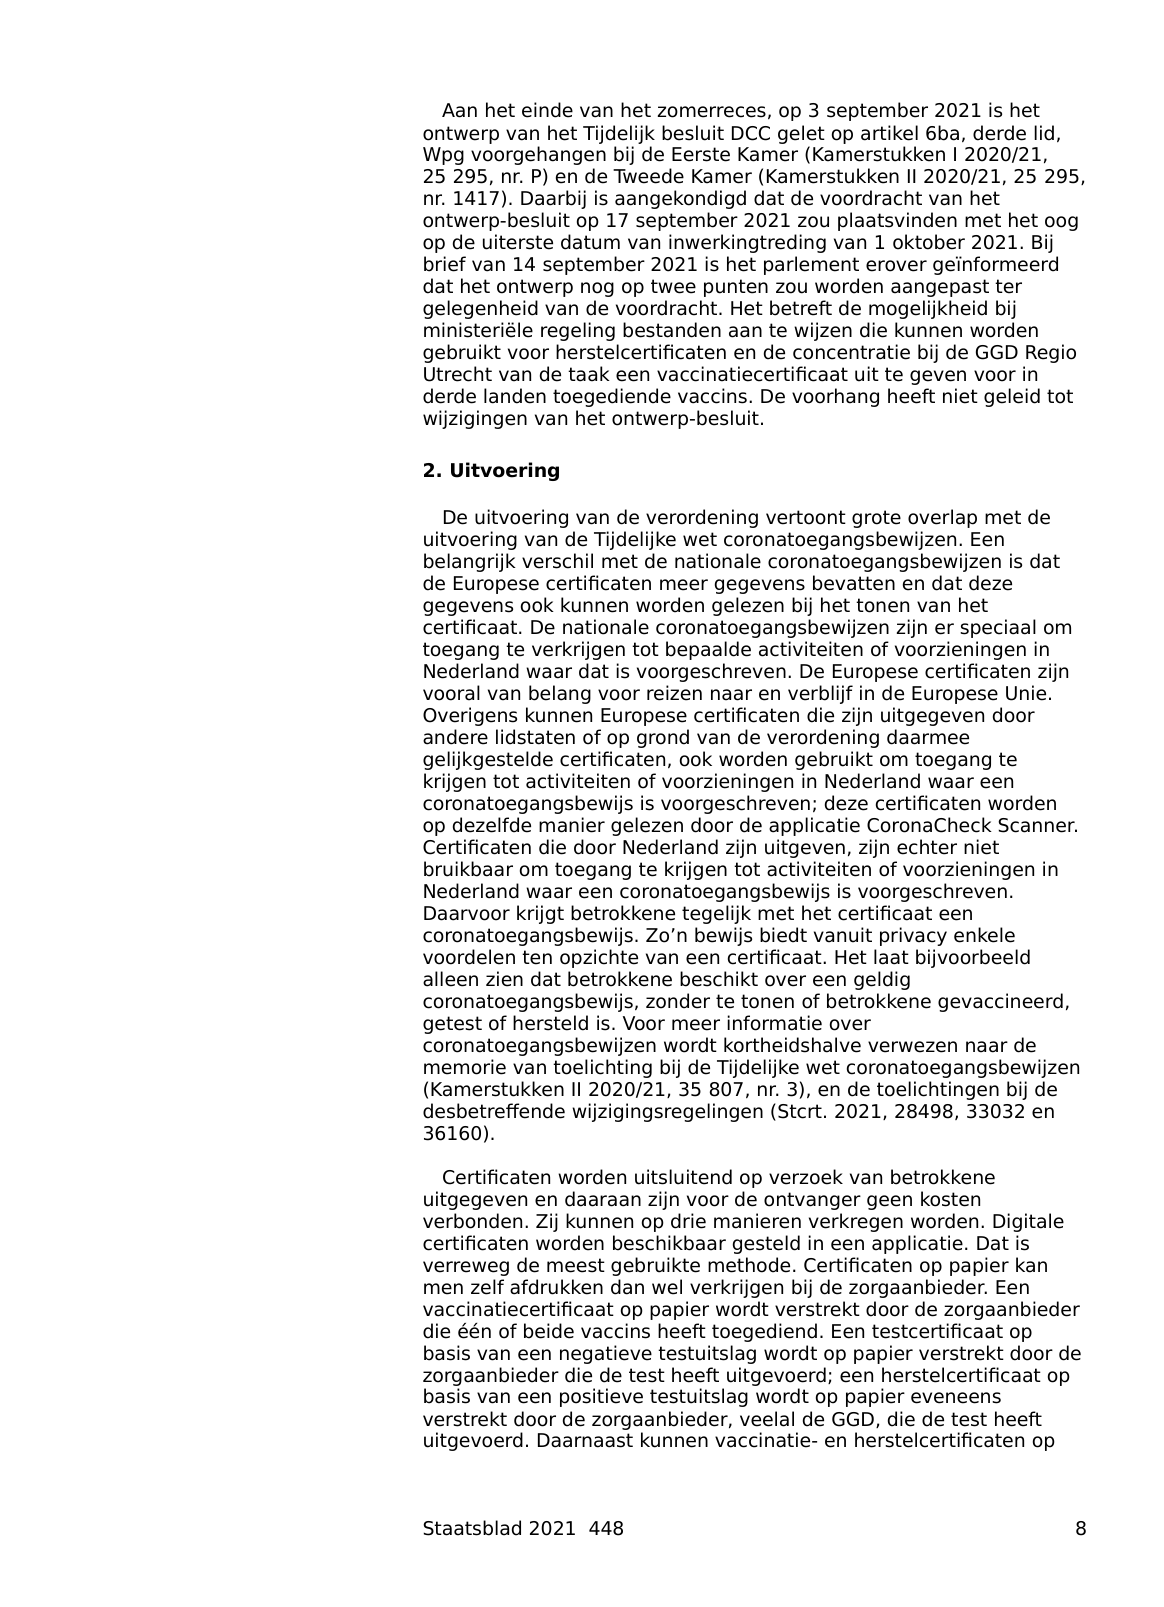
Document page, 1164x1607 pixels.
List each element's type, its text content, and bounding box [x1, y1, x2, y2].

text Certificaten worden uitsluitend op verzoek van betrokkene uitgegeven en daaraan zijn voor de ontvanger geen kosten verbonden. Zij kunnen op drie manieren verkregen worden. Digitale certificaten worden beschikbaar gesteld in een applicatie. Dat is verreweg de meest gebruikte methode. Certificaten op papier kan men zelf afdrukken dan wel verkrijgen bij de zorgaanbieder. Een vaccinatiecertificaat op papier wordt verstrekt door de zorgaanbieder die één of beide vaccins heeft toegediend. Een testcertificaat op basis van een negatieve testuitslag wordt op papier verstrekt door de zorgaanbieder die de test heeft uitgevoerd; een herstelcertificaat op basis van een positieve testuitslag wordt op papier eveneens verstrekt door de zorgaanbieder, veelal de GGD, die de test heeft uitgevoerd. Daarnaast kunnen vaccinatie- en herstelcertificaten op [422, 1167, 1087, 1452]
subtitle 2. Uitvoering [422, 460, 1087, 482]
text Aan het einde van het zomerreces, op 3 september 2021 is het ontwerp van het Tijdelijk besluit DCC gelet op artikel 6ba, derde lid, Wpg voorgehangen bij de Eerste Kamer (Kamerstukken I 2020/21, 25 295, nr. P) en de Tweede Kamer (Kamerstukken II 2020/21, 25 295, nr. 1417). Daarbij is aangekondigd dat de voordracht van het ontwerp-besluit op 17 september 2021 zou plaatsvinden met het oog op de uiterste datum van inwerkingtreding van 1 oktober 2021. Bij brief van 14 september 2021 is het parlement erover geïnformeerd dat het ontwerp nog op twee punten zou worden aangepast ter gelegenheid van de voordracht. Het betreft de mogelijkheid bij ministeriële regeling bestanden aan te wijzen die kunnen worden gebruikt voor herstelcertificaten en de concentratie bij de GGD Regio Utrecht van de taak een vaccinatiecertificaat uit te geven voor in derde landen toegediende vaccins. De voorhang heeft niet geleid tot wijzigingen van het ontwerp-besluit. [422, 100, 1087, 430]
text De uitvoering van de verordening vertoont grote overlap met de uitvoering van de Tijdelijke wet coronatoegangsbewijzen. Een belangrijk verschil met de nationale coronatoegangsbewijzen is dat de Europese certificaten meer gegevens bevatten en dat deze gegevens ook kunnen worden gelezen bij het tonen van het certificaat. De nationale coronatoegangsbewijzen zijn er speciaal om toegang te verkrijgen tot bepaalde activiteiten of voorzieningen in Nederland waar dat is voorgeschreven. De Europese certificaten zijn vooral van belang voor reizen naar en verblijf in de Europese Unie. Overigens kunnen Europese certificaten die zijn uitgegeven door andere lidstaten of op grond van de verordening daarmee gelijkgestelde certificaten, ook worden gebruikt om toegang te krijgen tot activiteiten of voorzieningen in Nederland waar een coronatoegangsbewijs is voorgeschreven; deze certificaten worden op dezelfde manier gelezen door de applicatie CoronaCheck Scanner. Certificaten die door Nederland zijn uitgeven, zijn echter niet bruikbaar om toegang te krijgen tot activiteiten of voorzieningen in Nederland waar een coronatoegangsbewijs is voorgeschreven. Daarvoor krijgt betrokkene tegelijk met het certificaat een coronatoegangsbewijs. Zo’n bewijs biedt vanuit privacy enkele voordelen ten opzichte van een certificaat. Het laat bijvoorbeeld alleen zien dat betrokkene beschikt over een geldig coronatoegangsbewijs, zonder te tonen of betrokkene gevaccineerd, getest of hersteld is. Voor meer informatie over coronatoegangsbewijzen wordt kortheidshalve verwezen naar de memorie van toelichting bij de Tijdelijke wet coronatoegangsbewijzen (Kamerstukken II 2020/21, 35 807, nr. 3), en de toelichtingen bij de desbetreffende wijzigingsregelingen (Stcrt. 2021, 28498, 33032 en 36160). [422, 507, 1087, 1144]
